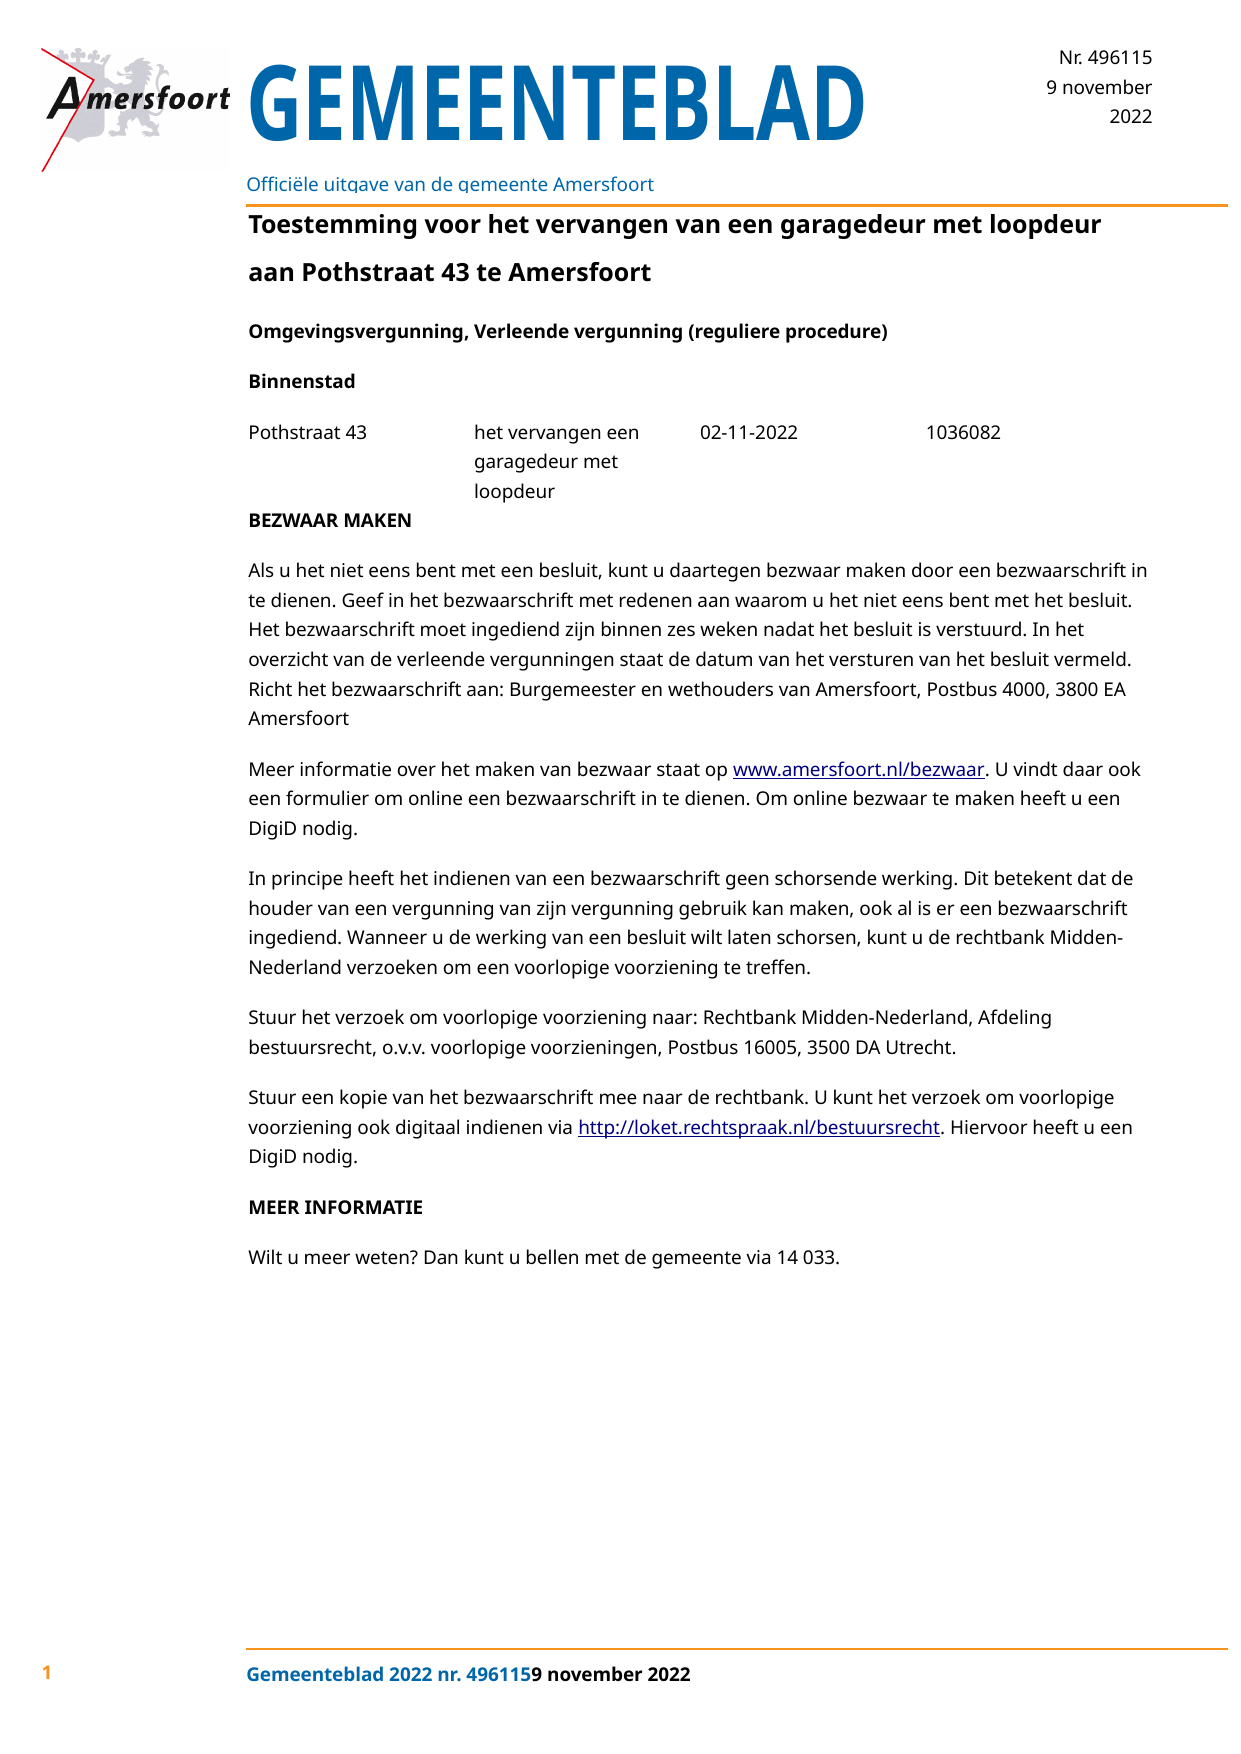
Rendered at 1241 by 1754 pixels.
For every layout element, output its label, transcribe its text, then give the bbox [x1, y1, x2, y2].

text Stuur een kopie van het bezwaarschrift mee naar de rechtbank. U kunt het verzoek om voorlopige voorziening ook digitaal indienen via http://loket.rechtspraak.nl/bestuursrecht. Hiervoor heeft u een DigiD nodig. [248, 1084, 1152, 1169]
text Stuur het verzoek om voorlopige voorziening naar: Rechtbank Midden-Nederland, Afdeling bestuursrecht, o.v.v. voorlopige voorzieningen, Postbus 16005, 3500 DA Utrecht. [248, 1004, 1152, 1060]
text BEZWAAR MAKEN [248, 507, 1152, 533]
text Wilt u meer weten? Dan kunt u bellen met de gemeente via 14 033. [248, 1244, 1152, 1270]
table_header Pothstraat 43 [248, 419, 474, 504]
text Meer informatie over het maken van bezwaar staat op www.amersfoort.nl/bezwaar. U vindt daar ook een formulier om online een bezwaarschrift in te dienen. Om online bezwaar te maken heeft u een DigiD nodig. [248, 756, 1152, 841]
text Toestemming voor het vervangen van een garagedeur met loopdeur aan Pothstraat 43 te Amersfoort [248, 207, 1152, 288]
picture [41, 47, 231, 172]
table_header 1036082 [926, 419, 1152, 504]
text MEER INFORMATIE [248, 1194, 1152, 1220]
text Omgevingsvergunning, Verleende vergunning (reguliere procedure) [248, 318, 1152, 344]
text Binnenstad [248, 368, 1152, 394]
table_header het vervangen een garagedeur met loopdeur [474, 419, 700, 504]
table_header 02-11-2022 [700, 419, 926, 504]
text Als u het niet eens bent met een besluit, kunt u daartegen bezwaar maken door een bezwaarschrift in te dienen. Geef in het bezwaarschrift met redenen aan waarom u het niet eens bent met het besluit. Het bezwaarschrift moet ingediend zijn binnen zes weken nadat het besluit is verstuurd. In het overzicht van de verleende vergunningen staat de datum van het versturen van het besluit vermeld. Richt het bezwaarschrift aan: Burgemeester en wethouders van Amersfoort, Postbus 4000, 3800 EA Amersfoort [248, 557, 1152, 731]
text In principe heeft het indienen van een bezwaarschrift geen schorsende werking. Dit betekent dat de houder van een vergunning van zijn vergunning gebruik kan maken, ook al is er een bezwaarschrift ingediend. Wanneer u de werking van een besluit wilt laten schorsen, kunt u de rechtbank Midden-Nederland verzoeken om een voorlopige voorziening te treffen. [248, 865, 1152, 980]
